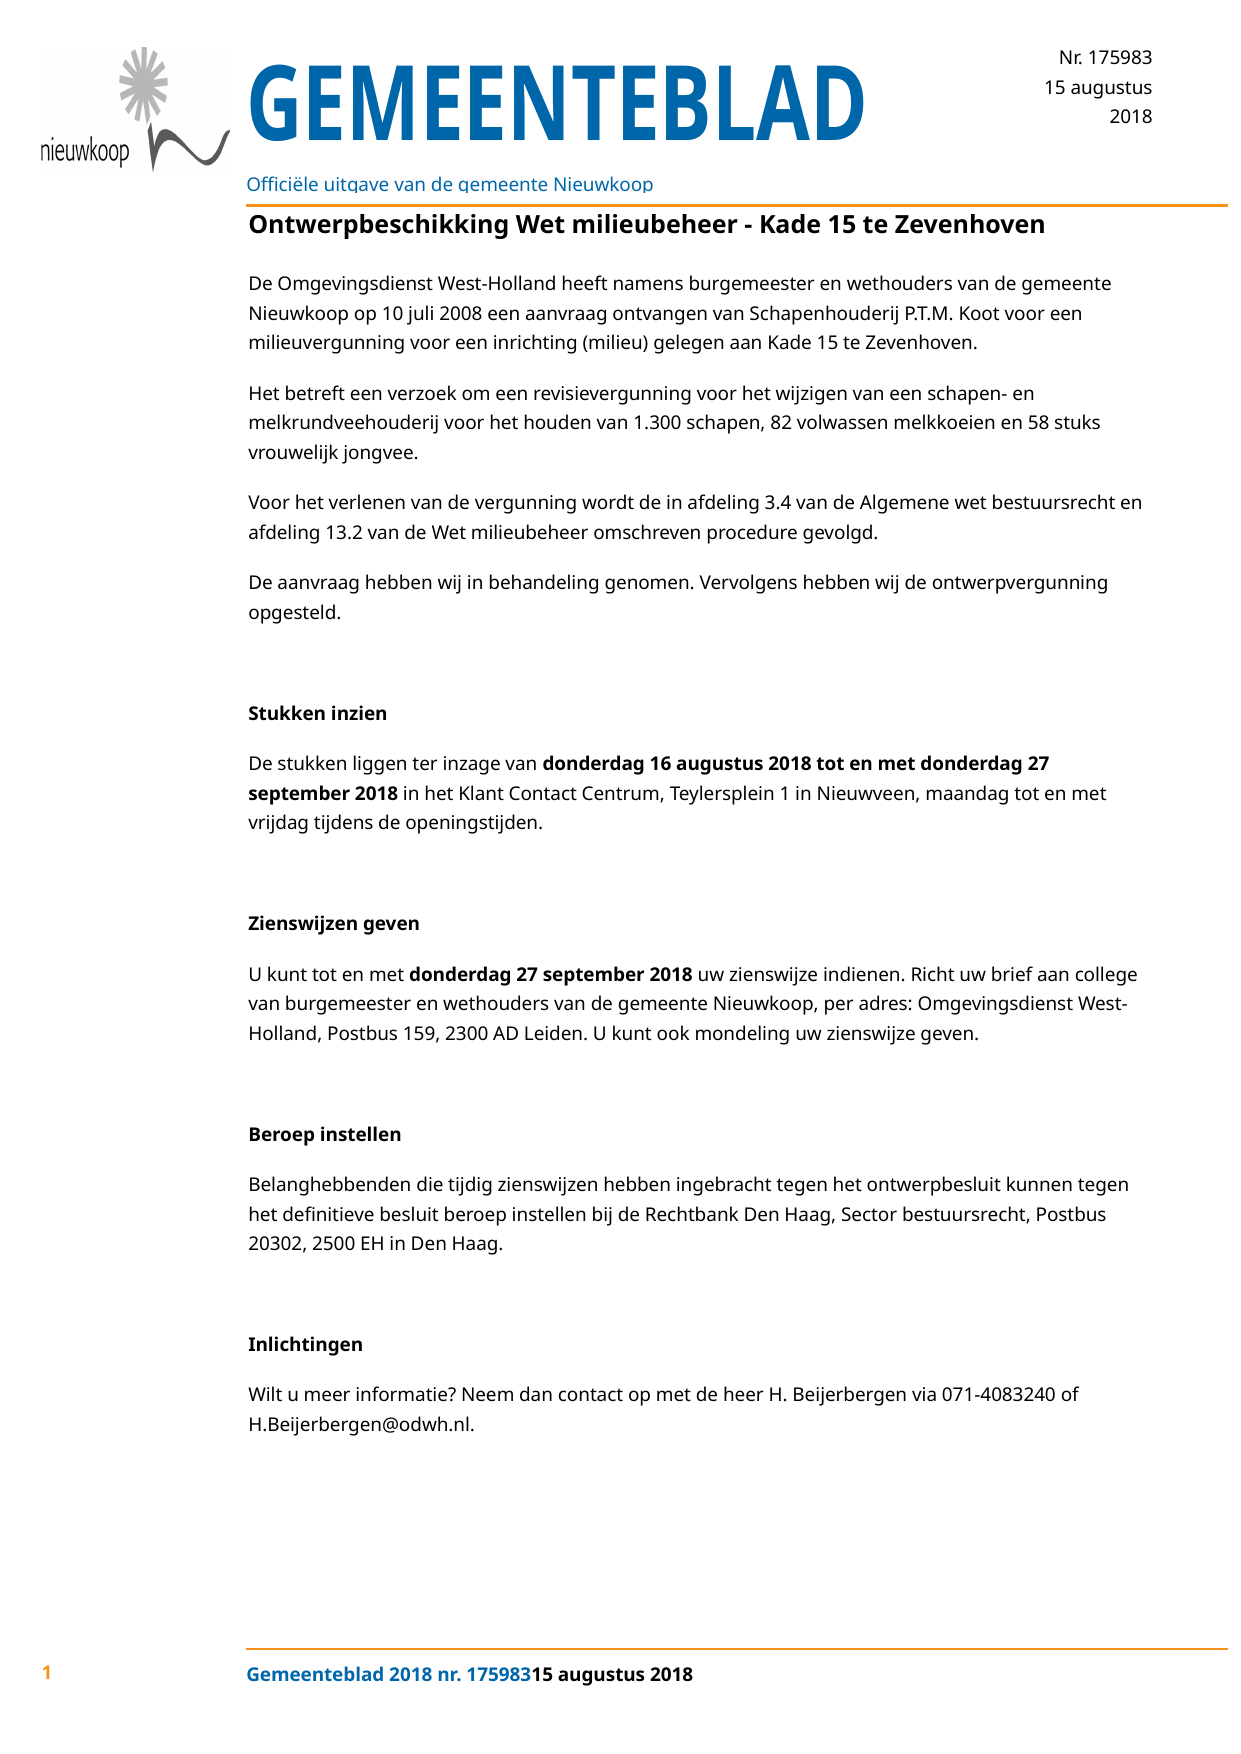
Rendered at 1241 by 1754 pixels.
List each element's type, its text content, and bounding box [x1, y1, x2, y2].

text De aanvraag hebben wij in behandeling genomen. Vervolgens hebben wij de ontwerpvergunning opgesteld. [248, 569, 1152, 625]
text Ontwerpbeschikking Wet milieubeheer - Kade 15 te Zevenhoven [248, 207, 1152, 241]
text Belanghebbenden die tijdig zienswijzen hebben ingebracht tegen het ontwerpbesluit kunnen tegen het definitieve besluit beroep instellen bij de Rechtbank Den Haag, Sector bestuursrecht, Postbus 20302, 2500 EH in Den Haag. [248, 1171, 1152, 1256]
text Beroep instellen [248, 1121, 1152, 1146]
text U kunt tot en met donderdag 27 september 2018 uw zienswijze indienen. Richt uw brief aan college van burgemeester en wethouders van de gemeente Nieuwkoop, per adres: Omgevingsdienst West-Holland, Postbus 159, 2300 AD Leiden. U kunt ook mondeling uw zienswijze geven. [248, 961, 1152, 1046]
picture [41, 47, 231, 172]
text Voor het verlenen van de vergunning wordt de in afdeling 3.4 van de Algemene wet bestuursrecht en afdeling 13.2 van de Wet milieubeheer omschreven procedure gevolgd. [248, 489, 1152, 545]
text Wilt u meer informatie? Neem dan contact op met de heer H. Beijerbergen via 071-4083240 of H.Beijerbergen@odwh.nl. [248, 1382, 1152, 1437]
text Inlichtingen [248, 1331, 1152, 1357]
text De stukken liggen ter inzage van donderdag 16 augustus 2018 tot en met donderdag 27 september 2018 in het Klant Contact Centrum, Teylersplein 1 in Nieuwveen, maandag tot en met vrijdag tijdens de openingstijden. [248, 750, 1152, 835]
text De Omgevingsdienst West-Holland heeft namens burgemeester en wethouders van de gemeente Nieuwkoop op 10 juli 2008 een aanvraag ontvangen van Schapenhouderij P.T.M. Koot voor een milieuvergunning voor een inrichting (milieu) gelegen aan Kade 15 te Zevenhoven. [248, 270, 1152, 355]
text Zienswijzen geven [248, 910, 1152, 936]
text Het betreft een verzoek om een revisievergunning voor het wijzigen van een schapen- en melkrundveehouderij voor het houden van 1.300 schapen, 82 volwassen melkkoeien en 58 stuks vrouwelijk jongvee. [248, 380, 1152, 465]
text Stukken inzien [248, 700, 1152, 726]
